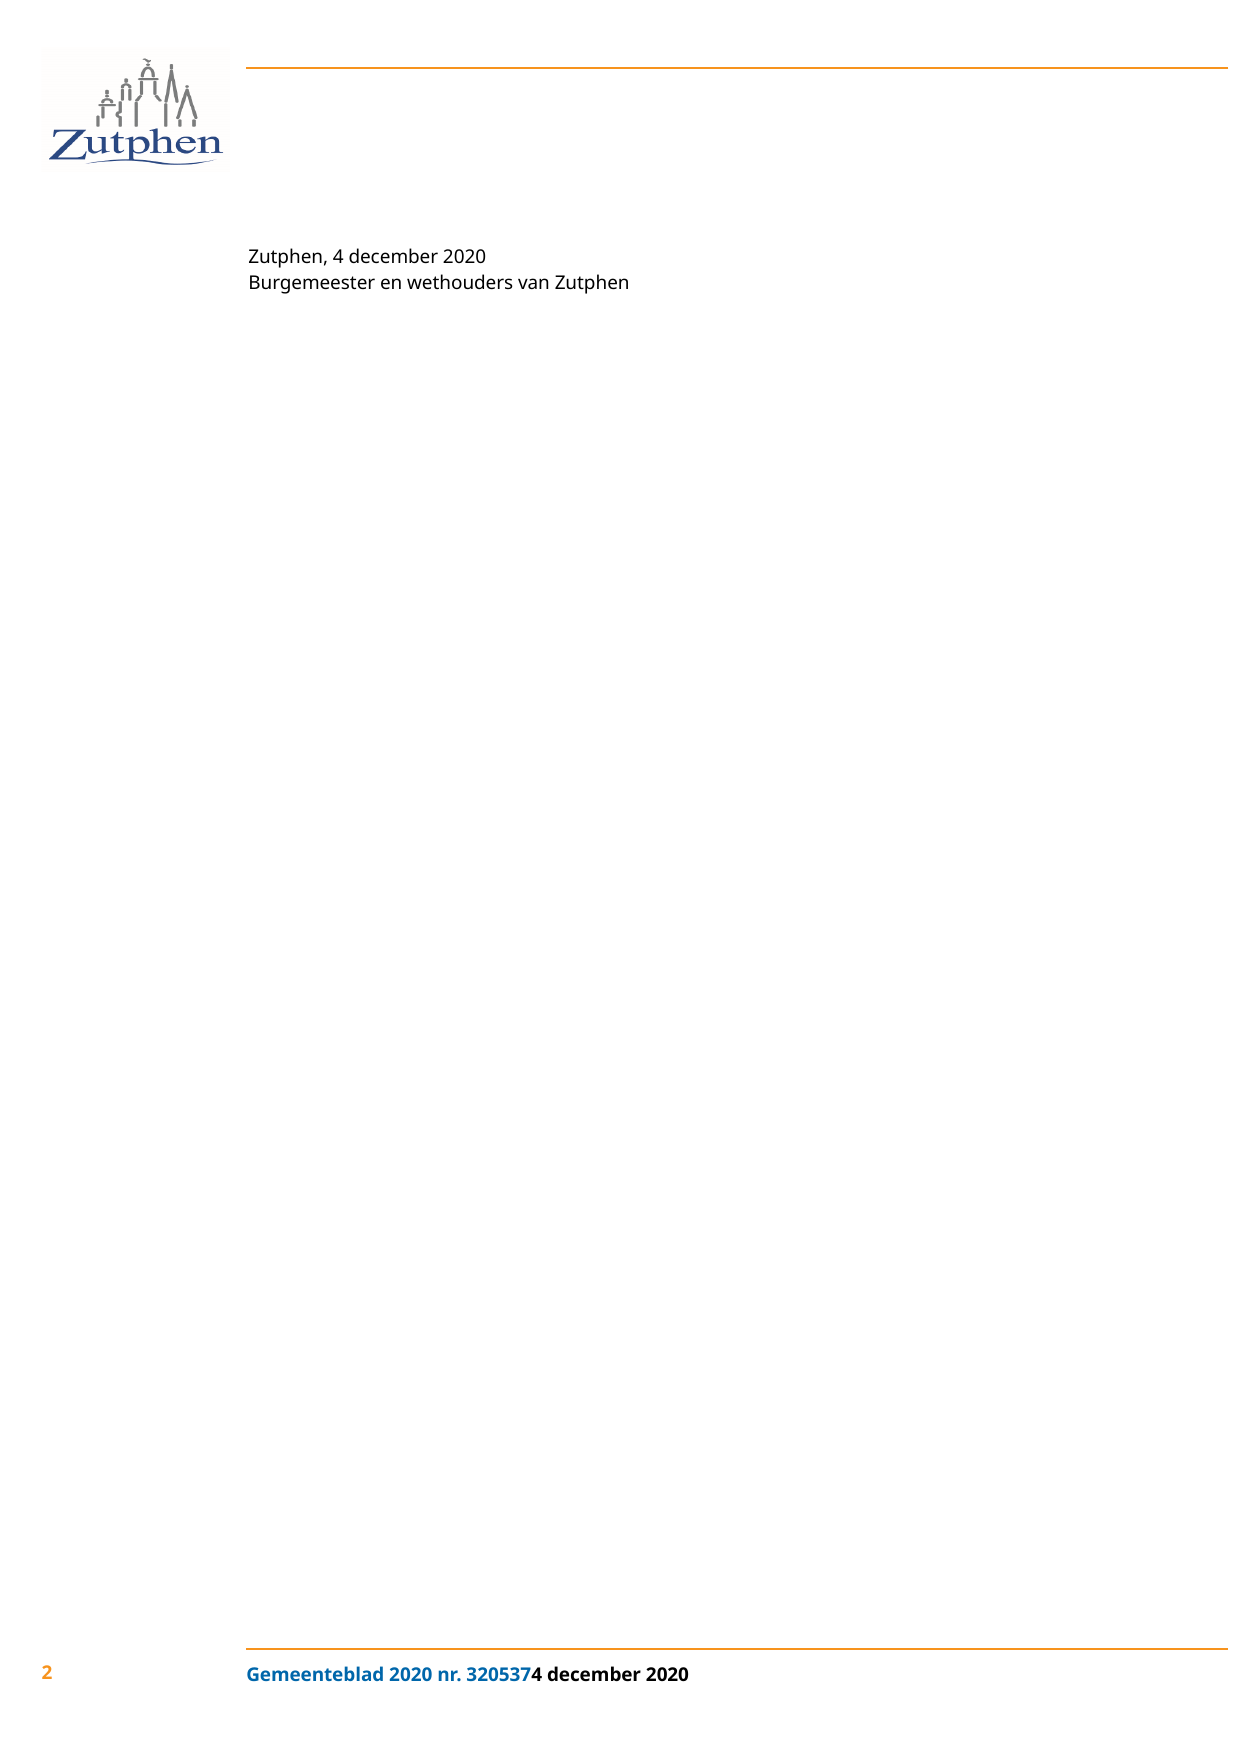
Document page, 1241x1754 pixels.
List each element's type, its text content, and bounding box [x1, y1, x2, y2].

picture [41, 47, 231, 172]
text Burgemeester en wethouders van Zutphen [248, 269, 1152, 295]
text Zutphen, 4 december 2020 [248, 243, 1152, 269]
